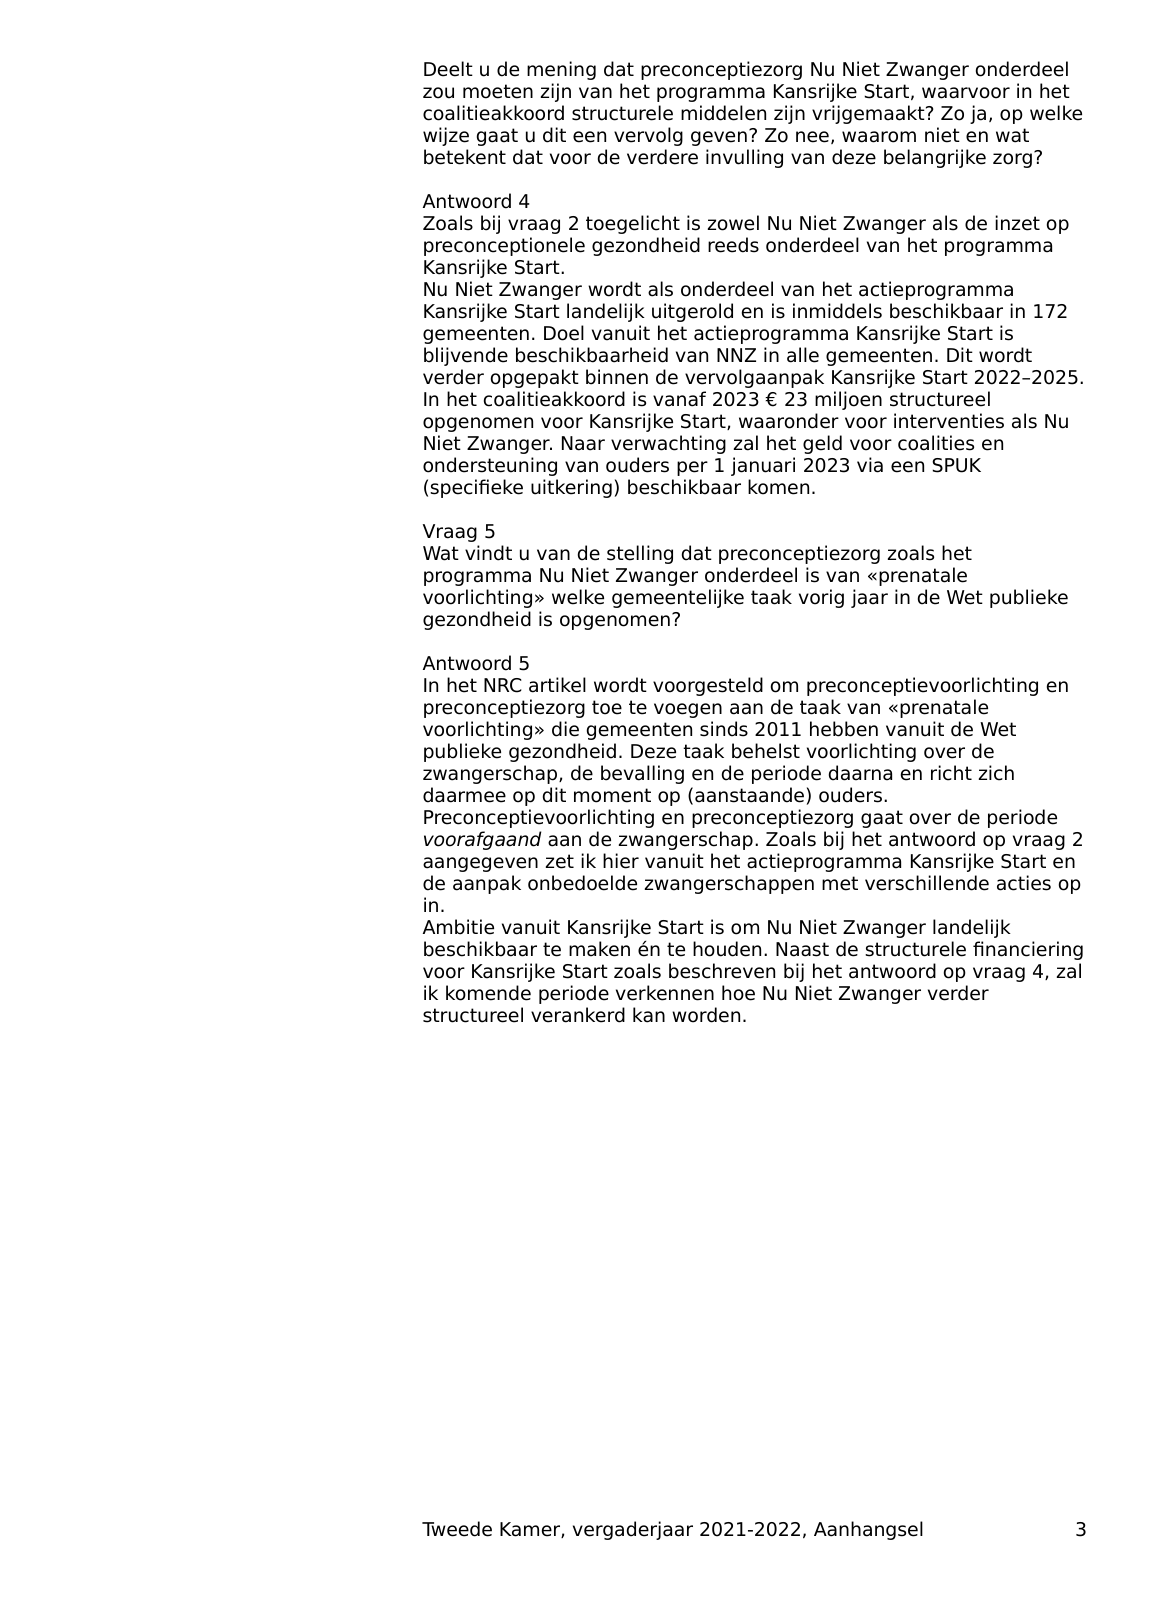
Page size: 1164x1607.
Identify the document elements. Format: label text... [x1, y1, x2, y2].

text Vraag 5 [422, 521, 1087, 543]
text In het NRC artikel wordt voorgesteld om preconceptievoorlichting en preconceptiezorg toe te voegen aan de taak van «prenatale voorlichting» die gemeenten sinds 2011 hebben vanuit de Wet publieke gezondheid. Deze taak behelst voorlichting over de zwangerschap, de bevalling en de periode daarna en richt zich daarmee op dit moment op (aanstaande) ouders. Preconceptievoorlichting en preconceptiezorg gaat over de periode voorafgaand aan de zwangerschap. Zoals bij het antwoord op vraag 2 aangegeven zet ik hier vanuit het actieprogramma Kansrijke Start en de aanpak onbedoelde zwangerschappen met verschillende acties op in. [422, 675, 1087, 917]
text Deelt u de mening dat preconceptiezorg Nu Niet Zwanger onderdeel zou moeten zijn van het programma Kansrijke Start, waarvoor in het coalitieakkoord structurele middelen zijn vrijgemaakt? Zo ja, op welke wijze gaat u dit een vervolg geven? Zo nee, waarom niet en wat betekent dat voor de verdere invulling van deze belangrijke zorg? [422, 59, 1087, 169]
text Antwoord 4 [422, 191, 1087, 213]
text Ambitie vanuit Kansrijke Start is om Nu Niet Zwanger landelijk beschikbaar te maken én te houden. Naast de structurele financiering voor Kansrijke Start zoals beschreven bij het antwoord op vraag 4, zal ik komende periode verkennen hoe Nu Niet Zwanger verder structureel verankerd kan worden. [422, 917, 1087, 1027]
text Wat vindt u van de stelling dat preconceptiezorg zoals het programma Nu Niet Zwanger onderdeel is van «prenatale voorlichting» welke gemeentelijke taak vorig jaar in de Wet publieke gezondheid is opgenomen? [422, 543, 1087, 631]
text Zoals bij vraag 2 toegelicht is zowel Nu Niet Zwanger als de inzet op preconceptionele gezondheid reeds onderdeel van het programma Kansrijke Start. [422, 213, 1087, 279]
text Nu Niet Zwanger wordt als onderdeel van het actieprogramma Kansrijke Start landelijk uitgerold en is inmiddels beschikbaar in 172 gemeenten. Doel vanuit het actieprogramma Kansrijke Start is blijvende beschikbaarheid van NNZ in alle gemeenten. Dit wordt verder opgepakt binnen de vervolgaanpak Kansrijke Start 2022–2025. In het coalitieakkoord is vanaf 2023 € 23 miljoen structureel opgenomen voor Kansrijke Start, waaronder voor interventies als Nu Niet Zwanger. Naar verwachting zal het geld voor coalities en ondersteuning van ouders per 1 januari 2023 via een SPUK (specifieke uitkering) beschikbaar komen. [422, 279, 1087, 499]
text Antwoord 5 [422, 653, 1087, 675]
